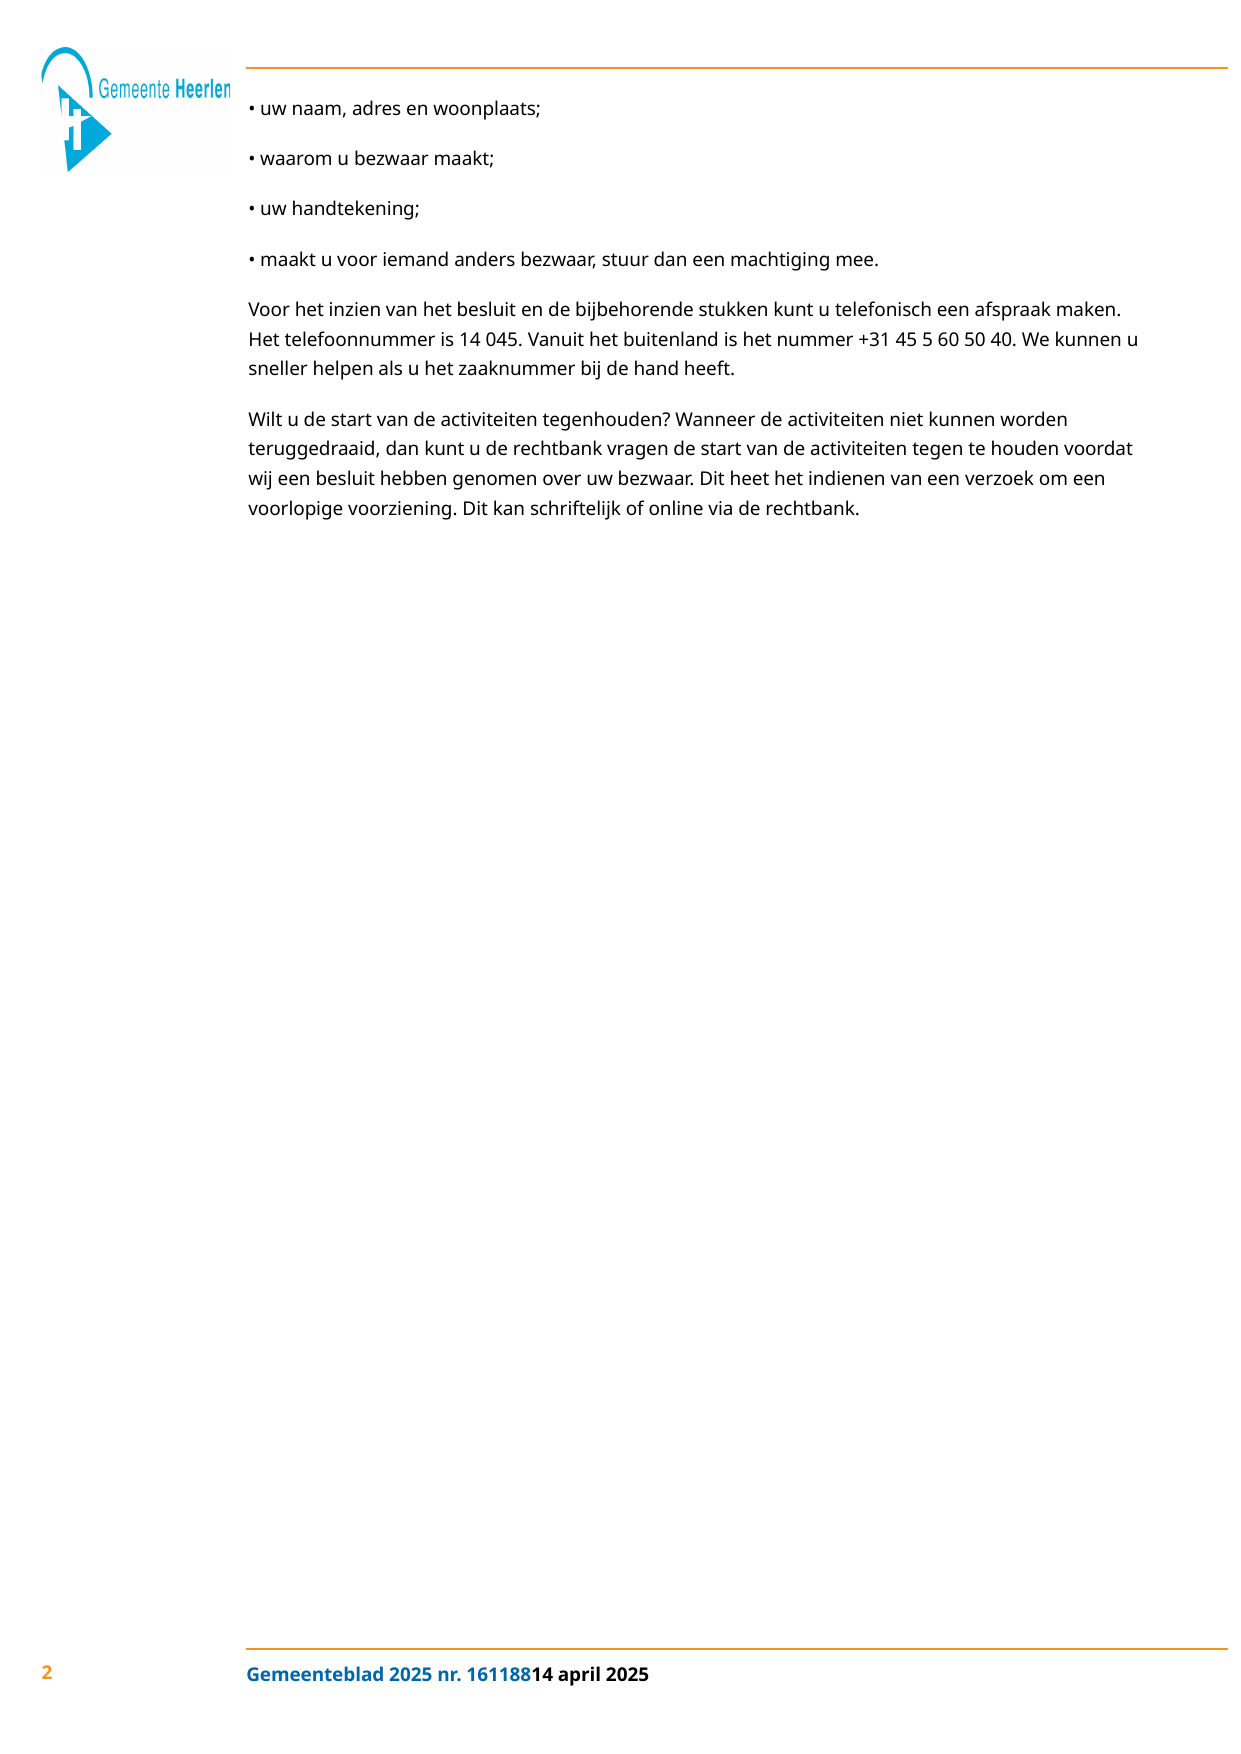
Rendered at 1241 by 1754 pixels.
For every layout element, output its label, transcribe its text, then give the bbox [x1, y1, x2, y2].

text • maakt u voor iemand anders bezwaar, stuur dan een machtiging mee. [248, 246, 1152, 272]
text Wilt u de start van de activiteiten tegenhouden? Wanneer de activiteiten niet kunnen worden teruggedraaid, dan kunt u de rechtbank vragen de start van de activiteiten tegen te houden voordat wij een besluit hebben genomen over uw bezwaar. Dit heet het indienen van een verzoek om een voorlopige voorziening. Dit kan schriftelijk of online via de rechtbank. [248, 406, 1152, 521]
text Voor het inzien van het besluit en de bijbehorende stukken kunt u telefonisch een afspraak maken. Het telefoonnummer is 14 045. Vanuit het buitenland is het nummer +31 45 5 60 50 40. We kunnen u sneller helpen als u het zaaknummer bij de hand heeft. [248, 296, 1152, 381]
text • uw handtekening; [248, 196, 1152, 221]
text • uw naam, adres en woonplaats; [248, 95, 1152, 121]
picture [41, 47, 231, 172]
text • waarom u bezwaar maakt; [248, 145, 1152, 171]
picture [41, 47, 59, 70]
